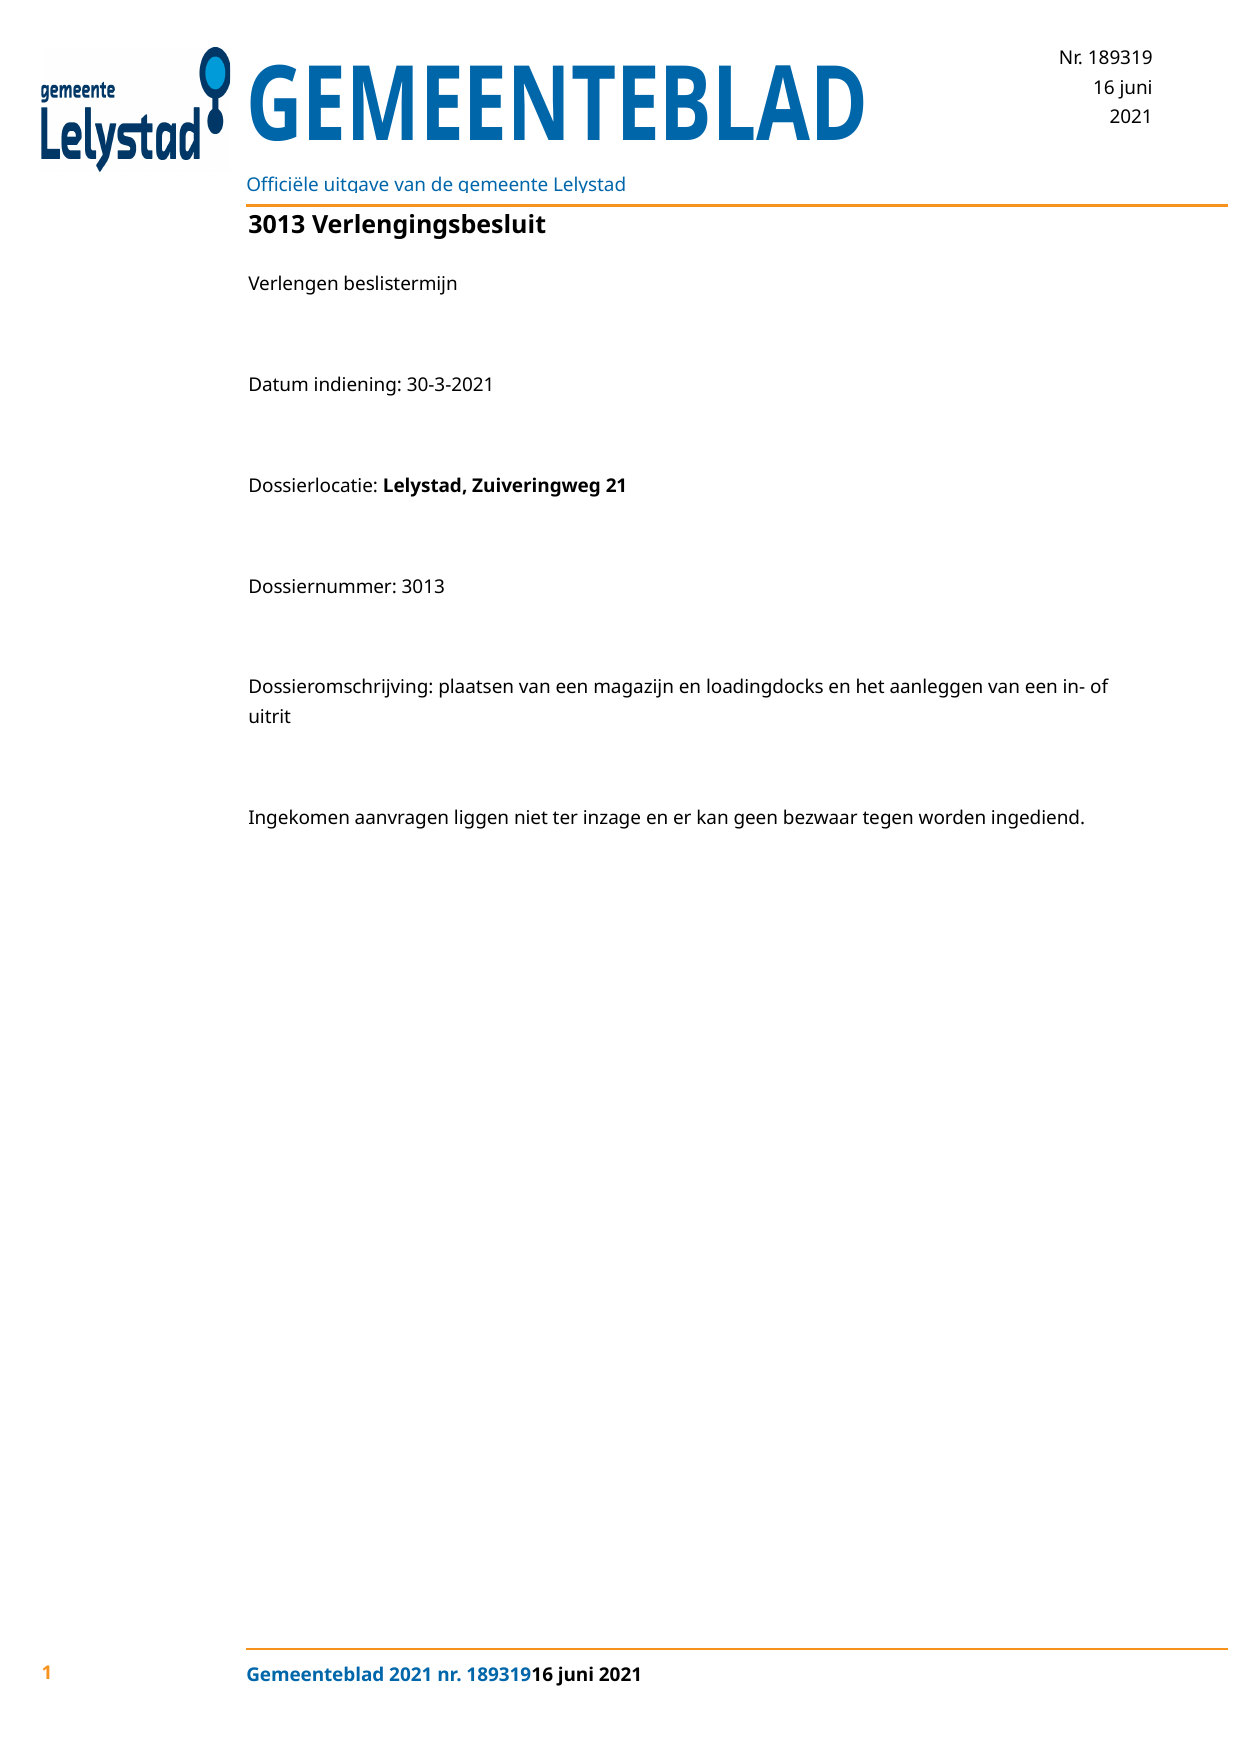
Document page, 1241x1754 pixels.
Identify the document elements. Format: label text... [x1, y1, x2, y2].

text Datum indiening: 30-3-2021 [248, 371, 1152, 397]
text Dossiernummer: 3013 [248, 573, 1152, 598]
text Dossieromschrijving: plaatsen van een magazijn en loadingdocks en het aanleggen van een in- of uitrit [248, 674, 1152, 729]
text Ingekomen aanvragen liggen niet ter inzage en er kan geen bezwaar tegen worden ingediend. [248, 804, 1152, 830]
text 3013 Verlengingsbesluit [248, 207, 1152, 241]
text Verlengen beslistermijn [248, 270, 1152, 296]
text Dossierlocatie: Lelystad, Zuiveringweg 21 [248, 472, 1152, 498]
picture [41, 47, 231, 172]
